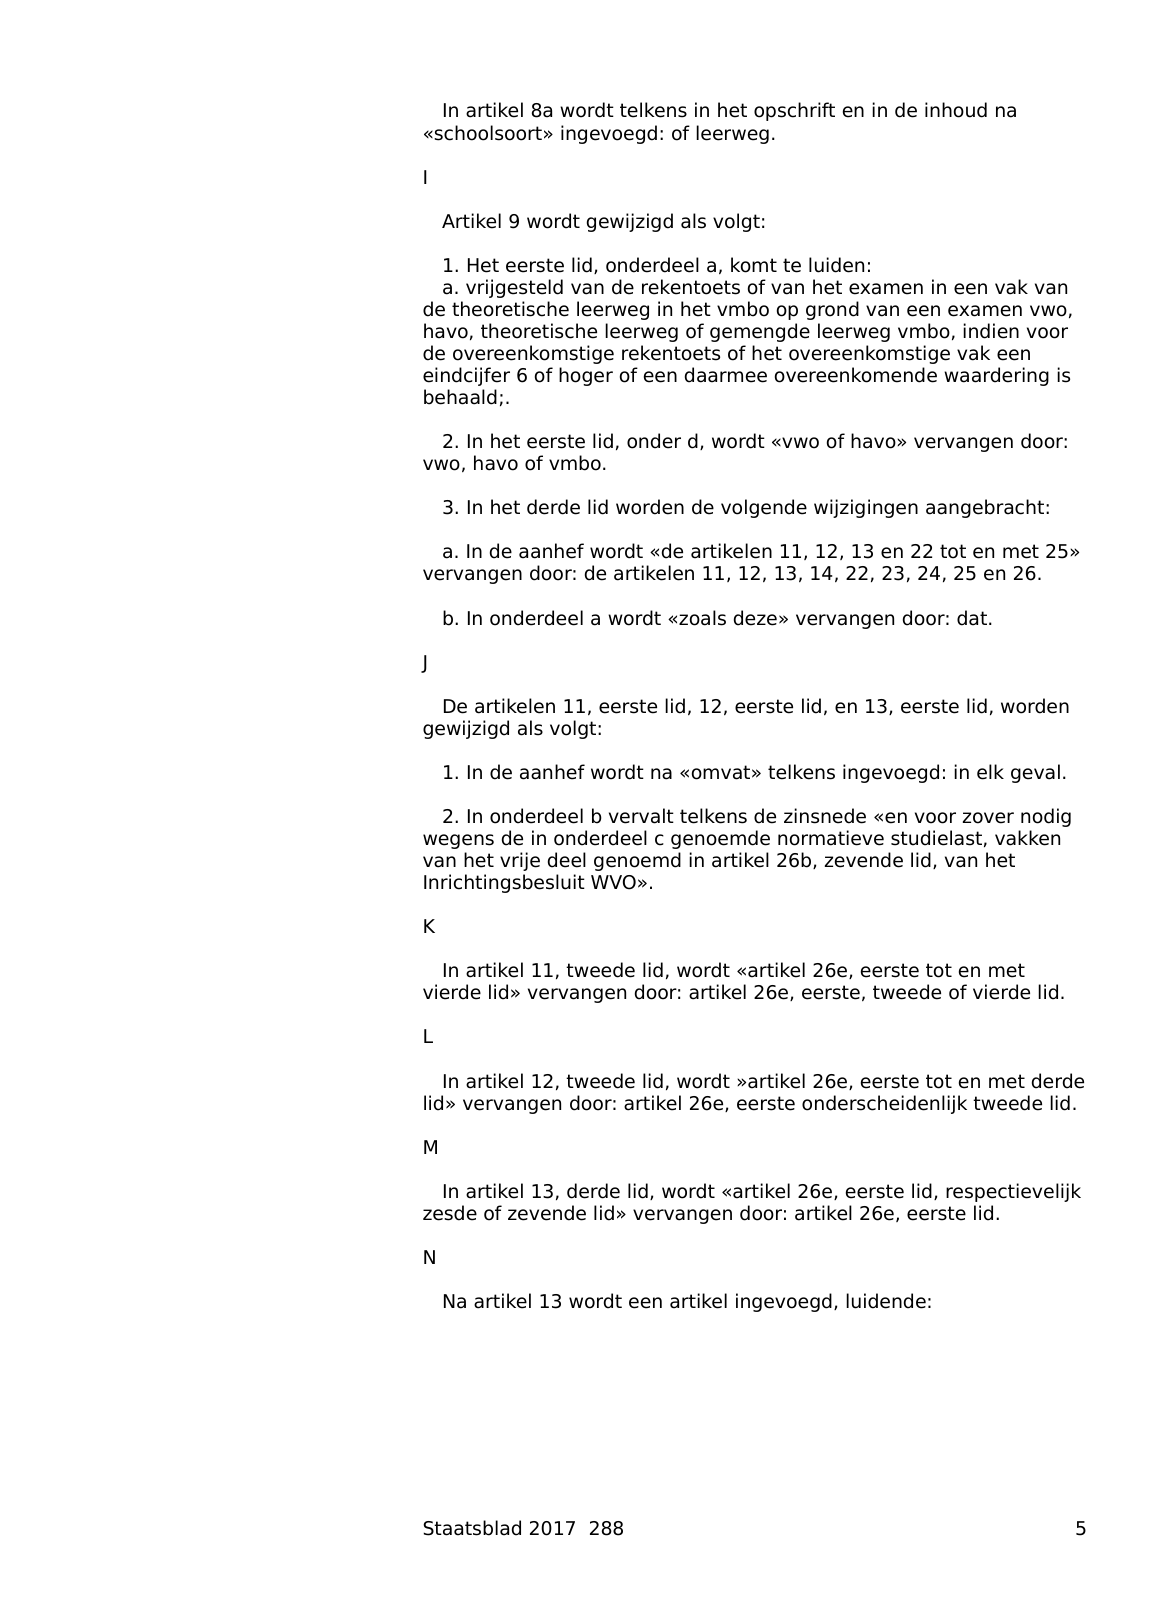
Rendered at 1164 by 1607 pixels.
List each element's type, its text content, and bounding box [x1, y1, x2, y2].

text In artikel 8a wordt telkens in het opschrift en in de inhoud na «schoolsoort» ingevoegd: of leerweg. [422, 100, 1087, 144]
text In artikel 12, tweede lid, wordt »artikel 26e, eerste tot en met derde lid» vervangen door: artikel 26e, eerste onderscheidenlijk tweede lid. [422, 1071, 1087, 1114]
text 3. In het derde lid worden de volgende wijzigingen aangebracht: [422, 497, 1087, 519]
text 1. In de aanhef wordt na «omvat» telkens ingevoegd: in elk geval. [422, 762, 1087, 784]
text I [422, 167, 1087, 188]
text L [422, 1026, 1087, 1048]
text De artikelen 11, eerste lid, 12, eerste lid, en 13, eerste lid, worden gewijzigd als volgt: [422, 696, 1087, 740]
text 2. In onderdeel b vervalt telkens de zinsnede «en voor zover nodig wegens de in onderdeel c genoemde normatieve studielast, vakken van het vrije deel genoemd in artikel 26b, zevende lid, van het Inrichtingsbesluit WVO». [422, 806, 1087, 894]
text 1. Het eerste lid, onderdeel a, komt te luiden: [422, 255, 1087, 277]
text K [422, 916, 1087, 938]
text J [422, 652, 1087, 673]
text Artikel 9 wordt gewijzigd als volgt: [422, 211, 1087, 233]
text N [422, 1247, 1087, 1269]
text In artikel 11, tweede lid, wordt «artikel 26e, eerste tot en met vierde lid» vervangen door: artikel 26e, eerste, tweede of vierde lid. [422, 960, 1087, 1004]
text 2. In het eerste lid, onder d, wordt «vwo of havo» vervangen door: vwo, havo of vmbo. [422, 431, 1087, 475]
text Na artikel 13 wordt een artikel ingevoegd, luidende: [422, 1291, 1087, 1313]
text a. vrijgesteld van de rekentoets of van het examen in een vak van de theoretische leerweg in het vmbo op grond van een examen vwo, havo, theoretische leerweg of gemengde leerweg vmbo, indien voor de overeenkomstige rekentoets of het overeenkomstige vak een eindcijfer 6 of hoger of een daarmee overeenkomende waardering is behaald;. [422, 277, 1087, 409]
text a. In de aanhef wordt «de artikelen 11, 12, 13 en 22 tot en met 25» vervangen door: de artikelen 11, 12, 13, 14, 22, 23, 24, 25 en 26. [422, 541, 1087, 585]
text b. In onderdeel a wordt «zoals deze» vervangen door: dat. [422, 607, 1087, 629]
text In artikel 13, derde lid, wordt «artikel 26e, eerste lid, respectievelijk zesde of zevende lid» vervangen door: artikel 26e, eerste lid. [422, 1181, 1087, 1225]
text M [422, 1137, 1087, 1159]
